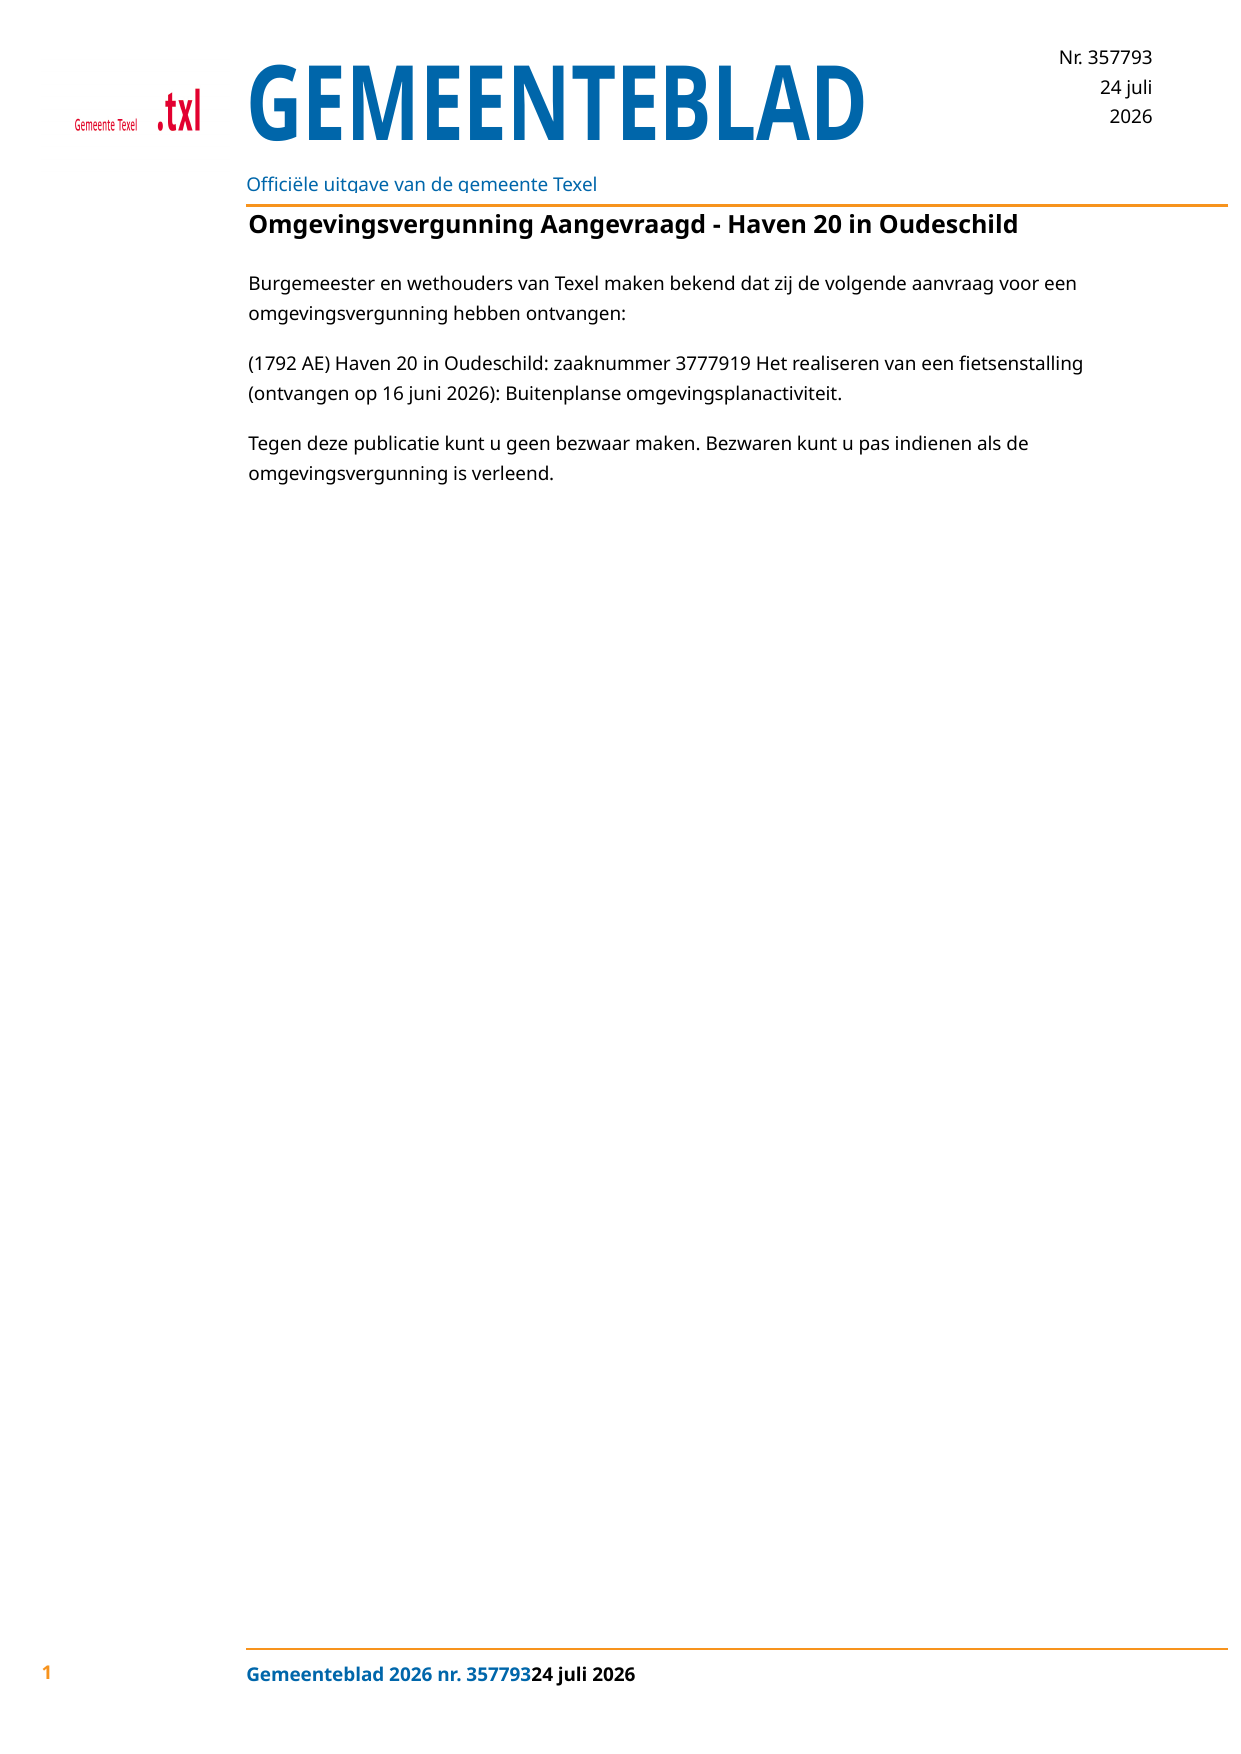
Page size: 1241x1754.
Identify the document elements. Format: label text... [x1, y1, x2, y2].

text Tegen deze publicatie kunt u geen bezwaar maken. Bezwaren kunt u pas indienen als de omgevingsvergunning is verleend. [248, 430, 1152, 486]
text Burgemeester en wethouders van Texel maken bekend dat zij de volgende aanvraag voor een omgevingsvergunning hebben ontvangen: [248, 270, 1152, 326]
picture [41, 47, 231, 172]
text Omgevingsvergunning Aangevraagd - Haven 20 in Oudeschild [248, 207, 1152, 241]
text (1792 AE) Haven 20 in Oudeschild: zaaknummer 3777919 Het realiseren van een fietsenstalling (ontvangen op 16 juni 2026): Buitenplanse omgevingsplanactiviteit. [248, 350, 1152, 406]
